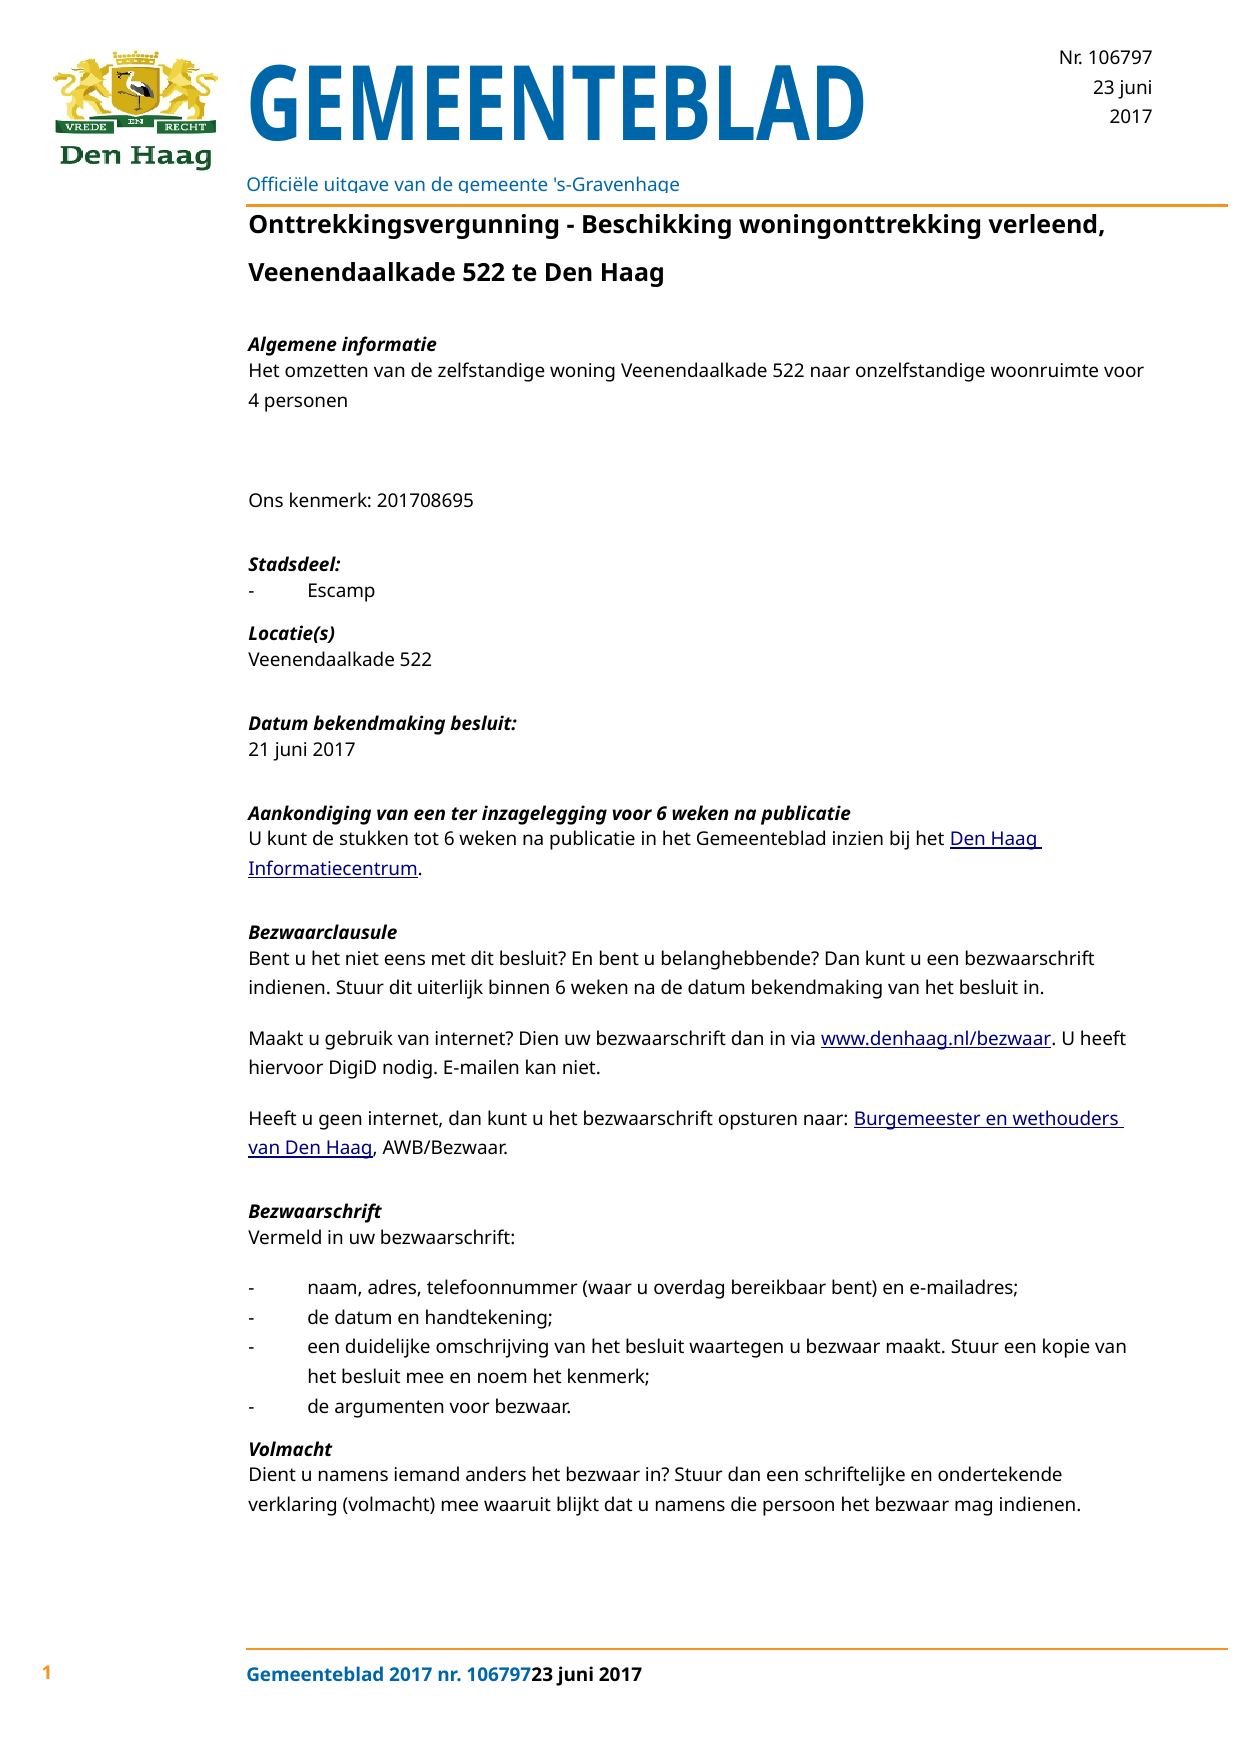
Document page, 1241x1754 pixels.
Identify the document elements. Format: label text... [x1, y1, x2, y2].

list Escamp [248, 577, 1152, 603]
text U kunt de stukken tot 6 weken na publicatie in het Gemeenteblad inzien bij het Den Haag Informatiecentrum. [248, 826, 1152, 881]
text Dient u namens iemand anders het bezwaar in? Stuur dan een schriftelijke en ondertekende verklaring (volmacht) mee waaruit blijkt dat u namens die persoon het bezwaar mag indienen. [248, 1462, 1152, 1517]
text Veenendaalkade 522 [248, 646, 1152, 672]
text Datum bekendmaking besluit: [248, 710, 1152, 736]
list de argumenten voor bezwaar. [248, 1393, 1152, 1418]
text Het omzetten van de zelfstandige woning Veenendaalkade 522 naar onzelfstandige woonruimte voor 4 personen [248, 357, 1152, 412]
text Maakt u gebruik van internet? Dien uw bezwaarschrift dan in via www.denhaag.nl/bezwaar. U heeft hiervoor DigiD nodig. E-mailen kan niet. [248, 1025, 1152, 1080]
picture [41, 47, 231, 172]
text Vermeld in uw bezwaarschrift: [248, 1224, 1152, 1250]
text Stadsdeel: [248, 552, 1152, 577]
text Bent u het niet eens met dit besluit? En bent u belanghebbende? Dan kunt u een bezwaarschrift indienen. Stuur dit uiterlijk binnen 6 weken na de datum bekendmaking van het besluit in. [248, 945, 1152, 1000]
text 21 juni 2017 [248, 736, 1152, 762]
text Aankondiging van een ter inzagelegging voor 6 weken na publicatie [248, 800, 1152, 826]
text Algemene informatie [248, 331, 1152, 357]
list de datum en handtekening; [248, 1304, 1152, 1330]
list naam, adres, telefoonnummer (waar u overdag bereikbaar bent) en e-mailadres; [248, 1274, 1152, 1300]
text Ons kenmerk: 201708695 [248, 488, 1152, 513]
text Heeft u geen internet, dan kunt u het bezwaarschrift opsturen naar: Burgemeester en wethouders van Den Haag, AWB/Bezwaar. [248, 1105, 1152, 1160]
list een duidelijke omschrijving van het besluit waartegen u bezwaar maakt. Stuur een kopie van het besluit mee en noem het kenmerk; [248, 1334, 1152, 1389]
text Volmacht [248, 1436, 1152, 1462]
text Onttrekkingsvergunning - Beschikking woningonttrekking verleend, Veenendaalkade 522 te Den Haag [248, 207, 1152, 288]
text Bezwaarclausule [248, 919, 1152, 945]
text Locatie(s) [248, 620, 1152, 646]
text Bezwaarschrift [248, 1198, 1152, 1224]
